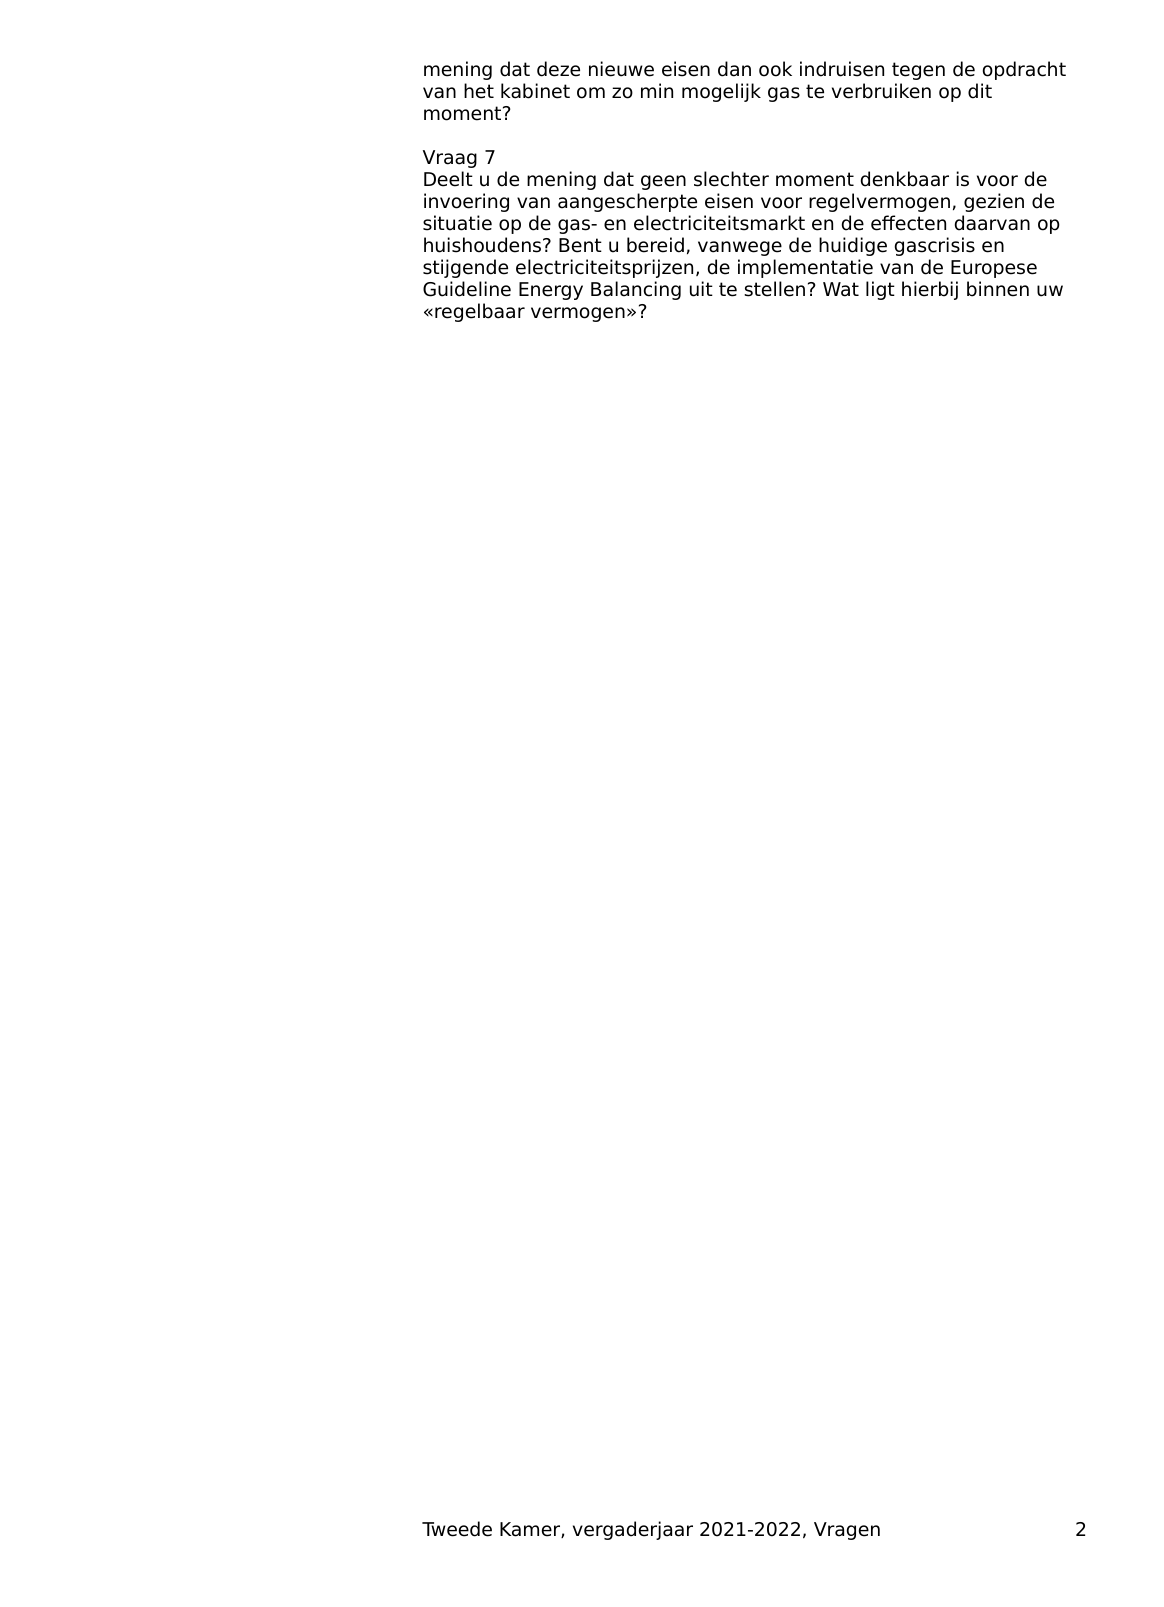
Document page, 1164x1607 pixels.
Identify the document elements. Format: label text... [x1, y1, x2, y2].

text Deelt u de mening dat geen slechter moment denkbaar is voor de invoering van aangescherpte eisen voor regelvermogen, gezien de situatie op de gas- en electriciteitsmarkt en de effecten daarvan op huishoudens? Bent u bereid, vanwege de huidige gascrisis en stijgende electriciteitsprijzen, de implementatie van de Europese Guideline Energy Balancing uit te stellen? Wat ligt hierbij binnen uw «regelbaar vermogen»? [422, 169, 1087, 323]
text Vraag 7 [422, 147, 1087, 169]
text mening dat deze nieuwe eisen dan ook indruisen tegen de opdracht van het kabinet om zo min mogelijk gas te verbruiken op dit moment? [422, 59, 1087, 125]
